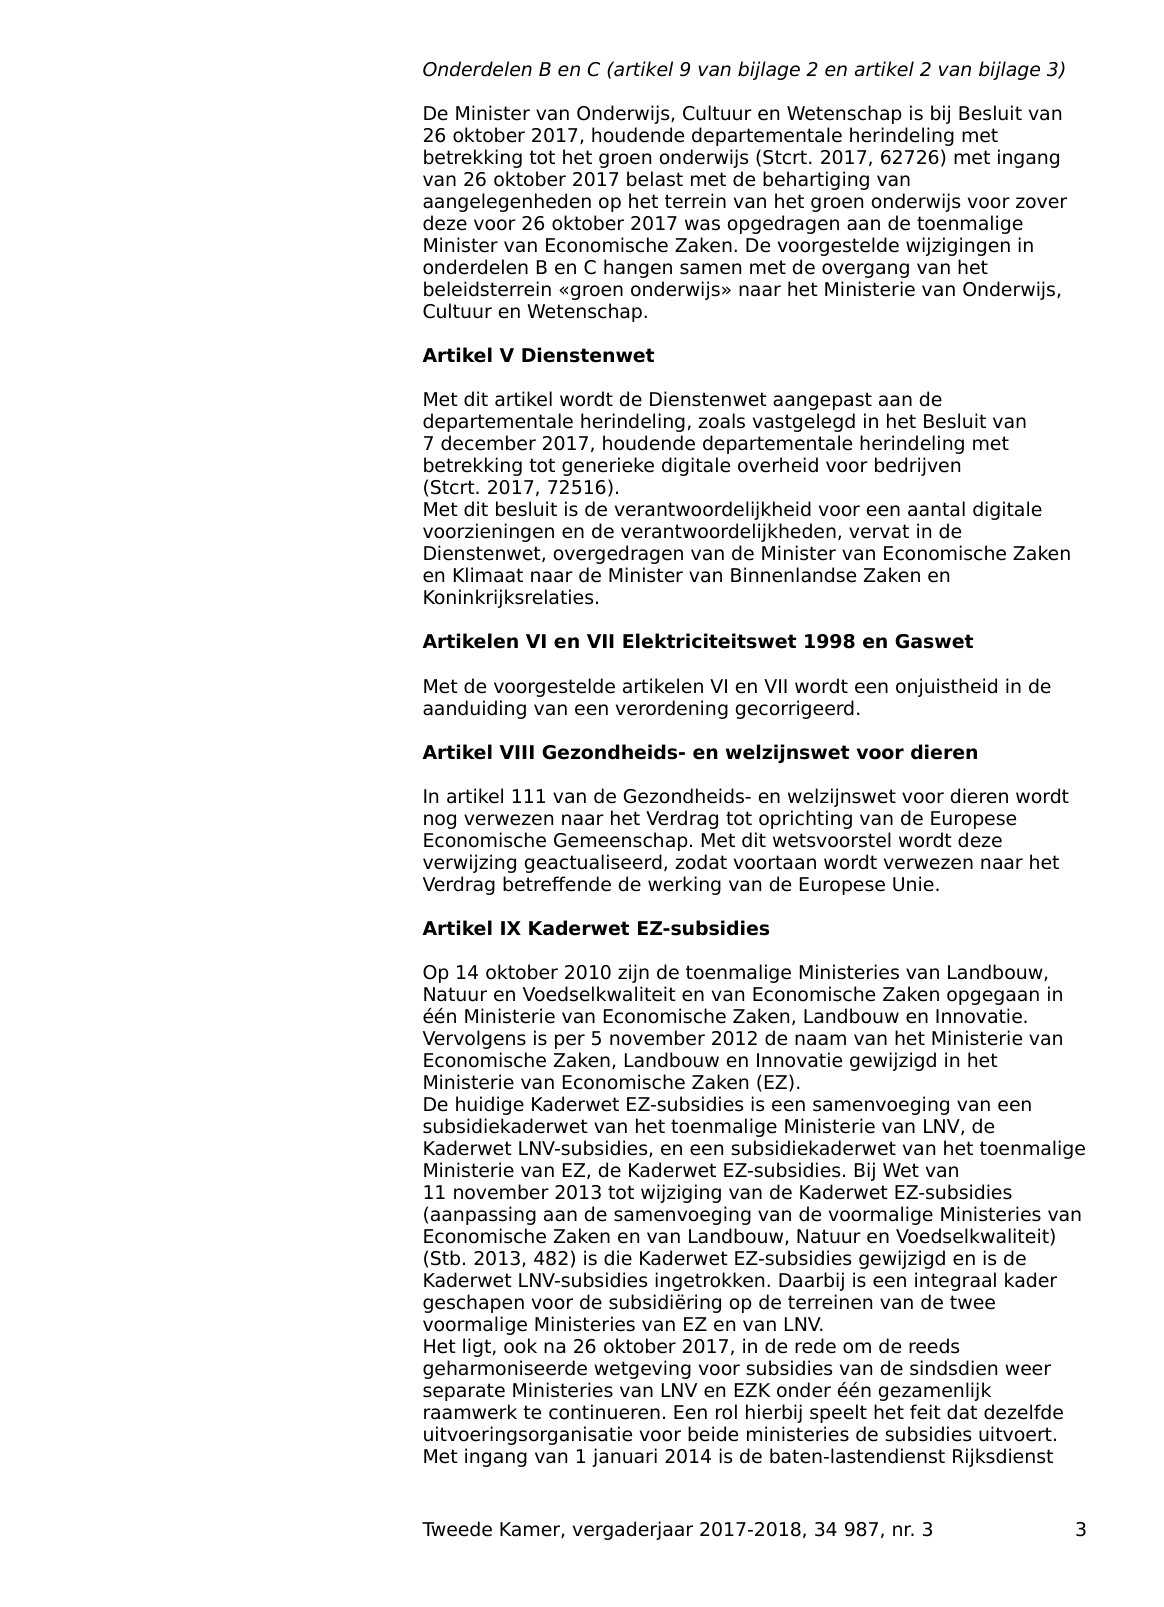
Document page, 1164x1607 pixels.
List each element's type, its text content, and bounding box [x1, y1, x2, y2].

text De Minister van Onderwijs, Cultuur en Wetenschap is bij Besluit van 26 oktober 2017, houdende departementale herindeling met betrekking tot het groen onderwijs (Stcrt. 2017, 62726) met ingang van 26 oktober 2017 belast met de behartiging van aangelegenheden op het terrein van het groen onderwijs voor zover deze voor 26 oktober 2017 was opgedragen aan de toenmalige Minister van Economische Zaken. De voorgestelde wijzigingen in onderdelen B en C hangen samen met de overgang van het beleidsterrein «groen onderwijs» naar het Ministerie van Onderwijs, Cultuur en Wetenschap. [422, 103, 1087, 323]
subtitle Artikel V Dienstenwet [422, 345, 1087, 367]
text In artikel 111 van de Gezondheids- en welzijnswet voor dieren wordt nog verwezen naar het Verdrag tot oprichting van de Europese Economische Gemeenschap. Met dit wetsvoorstel wordt deze verwijzing geactualiseerd, zodat voortaan wordt verwezen naar het Verdrag betreffende de werking van de Europese Unie. [422, 786, 1087, 896]
text Met de voorgestelde artikelen VI en VII wordt een onjuistheid in de aanduiding van een verordening gecorrigeerd. [422, 676, 1087, 719]
subtitle Onderdelen B en C (artikel 9 van bijlage 2 en artikel 2 van bijlage 3) [422, 59, 1087, 81]
subtitle Artikel VIII Gezondheids- en welzijnswet voor dieren [422, 742, 1087, 764]
subtitle Artikel IX Kaderwet EZ-subsidies [422, 918, 1087, 940]
text De huidige Kaderwet EZ-subsidies is een samenvoeging van een subsidiekaderwet van het toenmalige Ministerie van LNV, de Kaderwet LNV-subsidies, en een subsidiekaderwet van het toenmalige Ministerie van EZ, de Kaderwet EZ-subsidies. Bij Wet van 11 november 2013 tot wijziging van de Kaderwet EZ-subsidies (aanpassing aan de samenvoeging van de voormalige Ministeries van Economische Zaken en van Landbouw, Natuur en Voedselkwaliteit) (Stb. 2013, 482) is die Kaderwet EZ-subsidies gewijzigd en is de Kaderwet LNV-subsidies ingetrokken. Daarbij is een integraal kader geschapen voor de subsidiëring op de terreinen van de twee voormalige Ministeries van EZ en van LNV. [422, 1094, 1087, 1336]
text Het ligt, ook na 26 oktober 2017, in de rede om de reeds geharmoniseerde wetgeving voor subsidies van de sindsdien weer separate Ministeries van LNV en EZK onder één gezamenlijk raamwerk te continueren. Een rol hierbij speelt het feit dat dezelfde uitvoeringsorganisatie voor beide ministeries de subsidies uitvoert. Met ingang van 1 januari 2014 is de baten-lastendienst Rijksdienst [422, 1336, 1087, 1468]
subtitle Artikelen VI en VII Elektriciteitswet 1998 en Gaswet [422, 631, 1087, 653]
text Op 14 oktober 2010 zijn de toenmalige Ministeries van Landbouw, Natuur en Voedselkwaliteit en van Economische Zaken opgegaan in één Ministerie van Economische Zaken, Landbouw en Innovatie. Vervolgens is per 5 november 2012 de naam van het Ministerie van Economische Zaken, Landbouw en Innovatie gewijzigd in het Ministerie van Economische Zaken (EZ). [422, 962, 1087, 1094]
text Met dit besluit is de verantwoordelijkheid voor een aantal digitale voorzieningen en de verantwoordelijkheden, vervat in de Dienstenwet, overgedragen van de Minister van Economische Zaken en Klimaat naar de Minister van Binnenlandse Zaken en Koninkrijksrelaties. [422, 499, 1087, 609]
text Met dit artikel wordt de Dienstenwet aangepast aan de departementale herindeling, zoals vastgelegd in het Besluit van 7 december 2017, houdende departementale herindeling met betrekking tot generieke digitale overheid voor bedrijven (Stcrt. 2017, 72516). [422, 389, 1087, 499]
